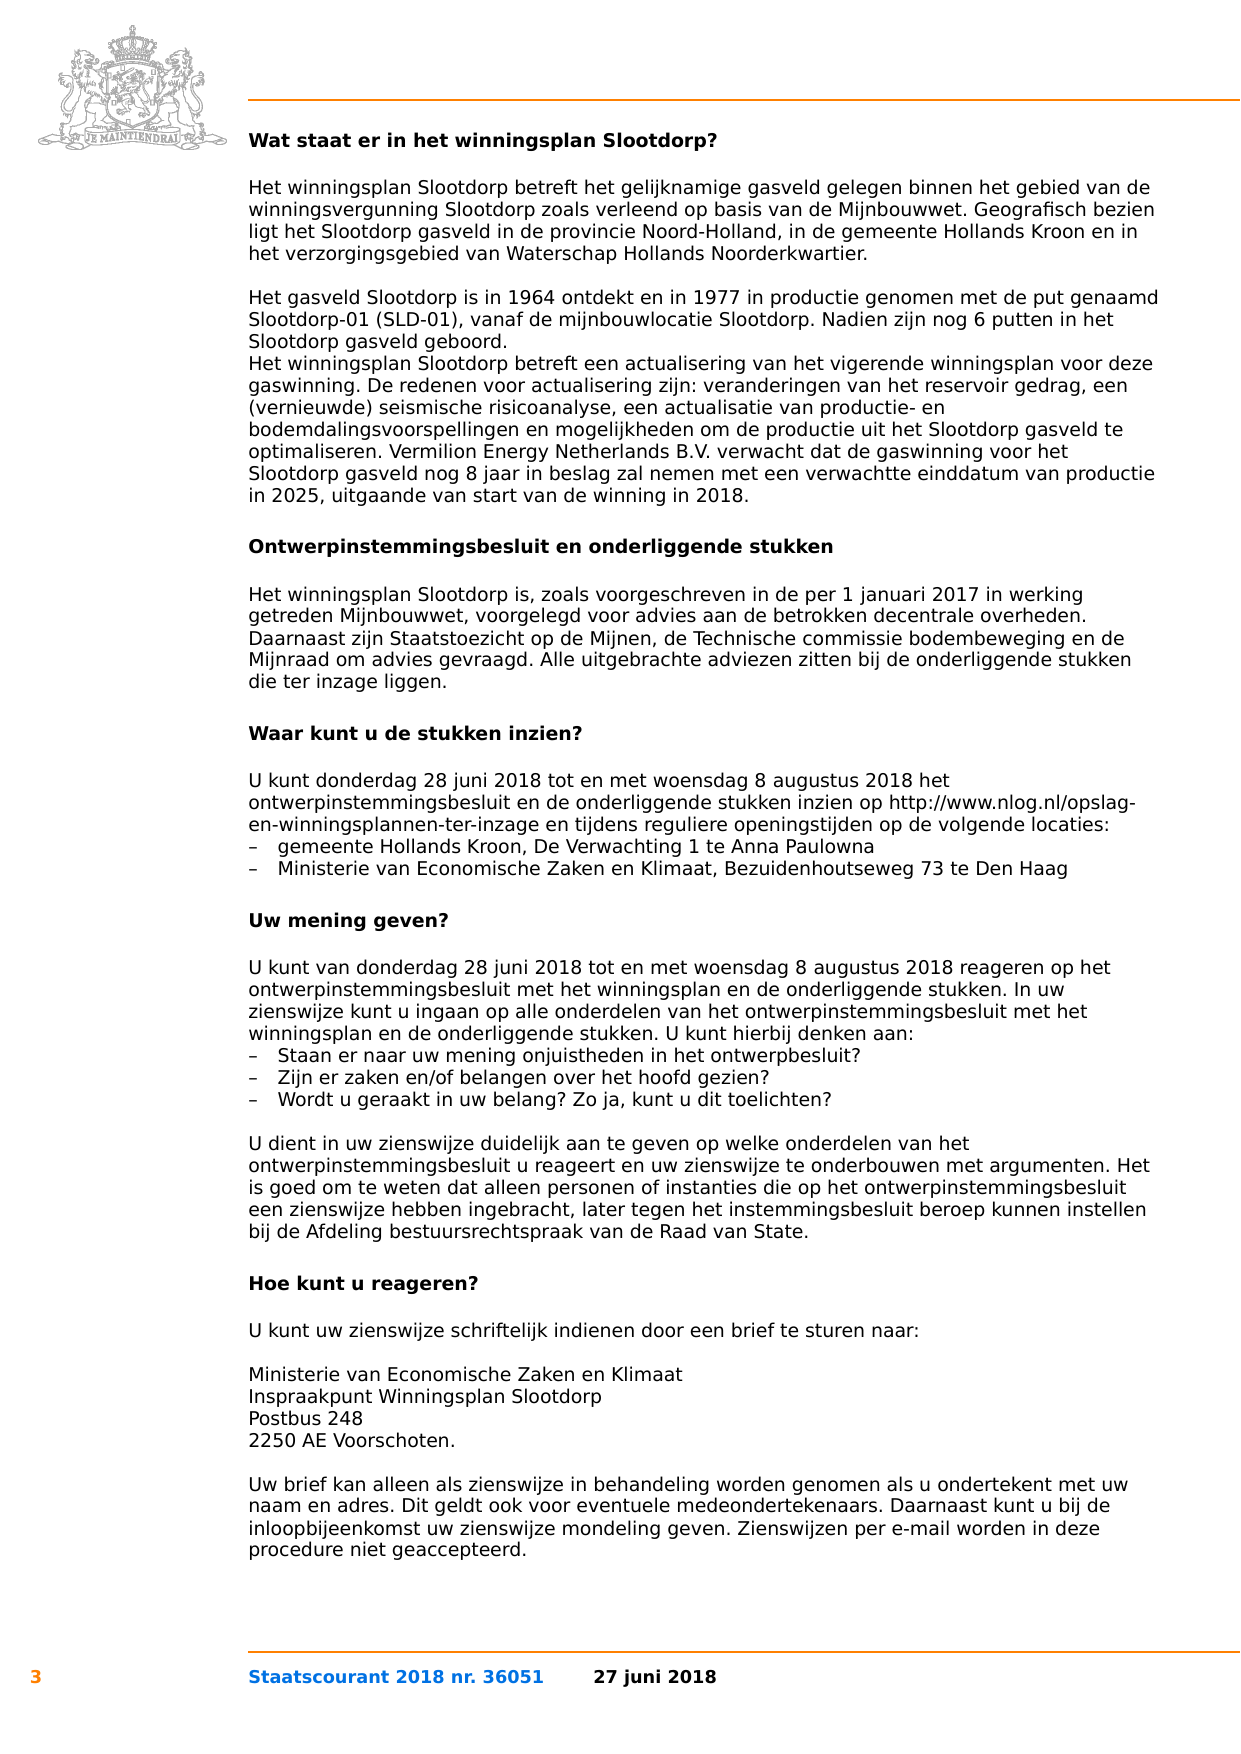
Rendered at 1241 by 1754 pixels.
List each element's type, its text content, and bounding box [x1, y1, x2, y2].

text Inspraakpunt Winningsplan Slootdorp [248, 1386, 1163, 1408]
subtitle Ontwerpinstemmingsbesluit en onderliggende stukken [248, 536, 1163, 558]
text Uw brief kan alleen als zienswijze in behandeling worden genomen als u ondertekent met uw naam en adres. Dit geldt ook voor eventuele medeondertekenaars. Daarnaast kunt u bij de inloopbijeenkomst uw zienswijze mondeling geven. Zienswijzen per e-mail worden in deze procedure niet geaccepteerd. [248, 1473, 1163, 1561]
text U kunt van donderdag 28 juni 2018 tot en met woensdag 8 augustus 2018 reageren op het ontwerpinstemmingsbesluit met het winningsplan en de onderliggende stukken. In uw zienswijze kunt u ingaan op alle onderdelen van het ontwerpinstemmingsbesluit met het winningsplan en de onderliggende stukken. U kunt hierbij denken aan: [248, 957, 1163, 1045]
subtitle Uw mening geven? [248, 910, 1163, 932]
text U dient in uw zienswijze duidelijk aan te geven op welke onderdelen van het ontwerpinstemmingsbesluit u reageert en uw zienswijze te onderbouwen met argumenten. Het is goed om te weten dat alleen personen of instanties die op het ontwerpinstemmingsbesluit een zienswijze hebben ingebracht, later tegen het instemmingsbesluit beroep kunnen instellen bij de Afdeling bestuursrechtspraak van de Raad van State. [248, 1133, 1163, 1243]
text 2250 AE Voorschoten. [248, 1429, 1163, 1452]
text Ministerie van Economische Zaken en Klimaat [248, 1364, 1163, 1386]
picture [38, 25, 227, 150]
text – Staan er naar uw mening onjuistheden in het ontwerpbesluit? [248, 1045, 1163, 1067]
text – Zijn er zaken en/of belangen over het hoofd gezien? [248, 1067, 1163, 1089]
text Postbus 248 [248, 1408, 1163, 1429]
text U kunt donderdag 28 juni 2018 tot en met woensdag 8 augustus 2018 het ontwerpinstemmingsbesluit en de onderliggende stukken inzien op http://www.nlog.nl/opslag-en-winningsplannen-ter-inzage en tijdens reguliere openingstijden op de volgende locaties: [248, 770, 1163, 836]
text Het winningsplan Slootdorp is, zoals voorgeschreven in de per 1 januari 2017 in werking getreden Mijnbouwwet, voorgelegd voor advies aan de betrokken decentrale overheden. Daarnaast zijn Staatstoezicht op de Mijnen, de Technische commissie bodembeweging en de Mijnraad om advies gevraagd. Alle uitgebrachte adviezen zitten bij de onderliggende stukken die ter inzage liggen. [248, 583, 1163, 693]
text – gemeente Hollands Kroon, De Verwachting 1 te Anna Paulowna [248, 836, 1163, 858]
text Het gasveld Slootdorp is in 1964 ontdekt en in 1977 in productie genomen met de put genaamd Slootdorp-01 (SLD-01), vanaf de mijnbouwlocatie Slootdorp. Nadien zijn nog 6 putten in het Slootdorp gasveld geboord. [248, 287, 1163, 353]
text Het winningsplan Slootdorp betreft een actualisering van het vigerende winningsplan voor deze gaswinning. De redenen voor actualisering zijn: veranderingen van het reservoir gedrag, een (vernieuwde) seismische risicoanalyse, een actualisatie van productie- en bodemdalingsvoorspellingen en mogelijkheden om de productie uit het Slootdorp gasveld te optimaliseren. Vermilion Energy Netherlands B.V. verwacht dat de gaswinning voor het Slootdorp gasveld nog 8 jaar in beslag zal nemen met een verwachtte einddatum van productie in 2025, uitgaande van start van de winning in 2018. [248, 353, 1163, 506]
text Het winningsplan Slootdorp betreft het gelijknamige gasveld gelegen binnen het gebied van de winningsvergunning Slootdorp zoals verleend op basis van de Mijnbouwwet. Geografisch bezien ligt het Slootdorp gasveld in de provincie Noord-Holland, in de gemeente Hollands Kroon en in het verzorgingsgebied van Waterschap Hollands Noorderkwartier. [248, 177, 1163, 265]
subtitle Hoe kunt u reageren? [248, 1273, 1163, 1295]
subtitle Wat staat er in het winningsplan Slootdorp? [248, 130, 1163, 152]
text – Ministerie van Economische Zaken en Klimaat, Bezuidenhoutseweg 73 te Den Haag [248, 858, 1163, 880]
text U kunt uw zienswijze schriftelijk indienen door een brief te sturen naar: [248, 1320, 1163, 1342]
subtitle Waar kunt u de stukken inzien? [248, 723, 1163, 745]
text – Wordt u geraakt in uw belang? Zo ja, kunt u dit toelichten? [248, 1089, 1163, 1111]
